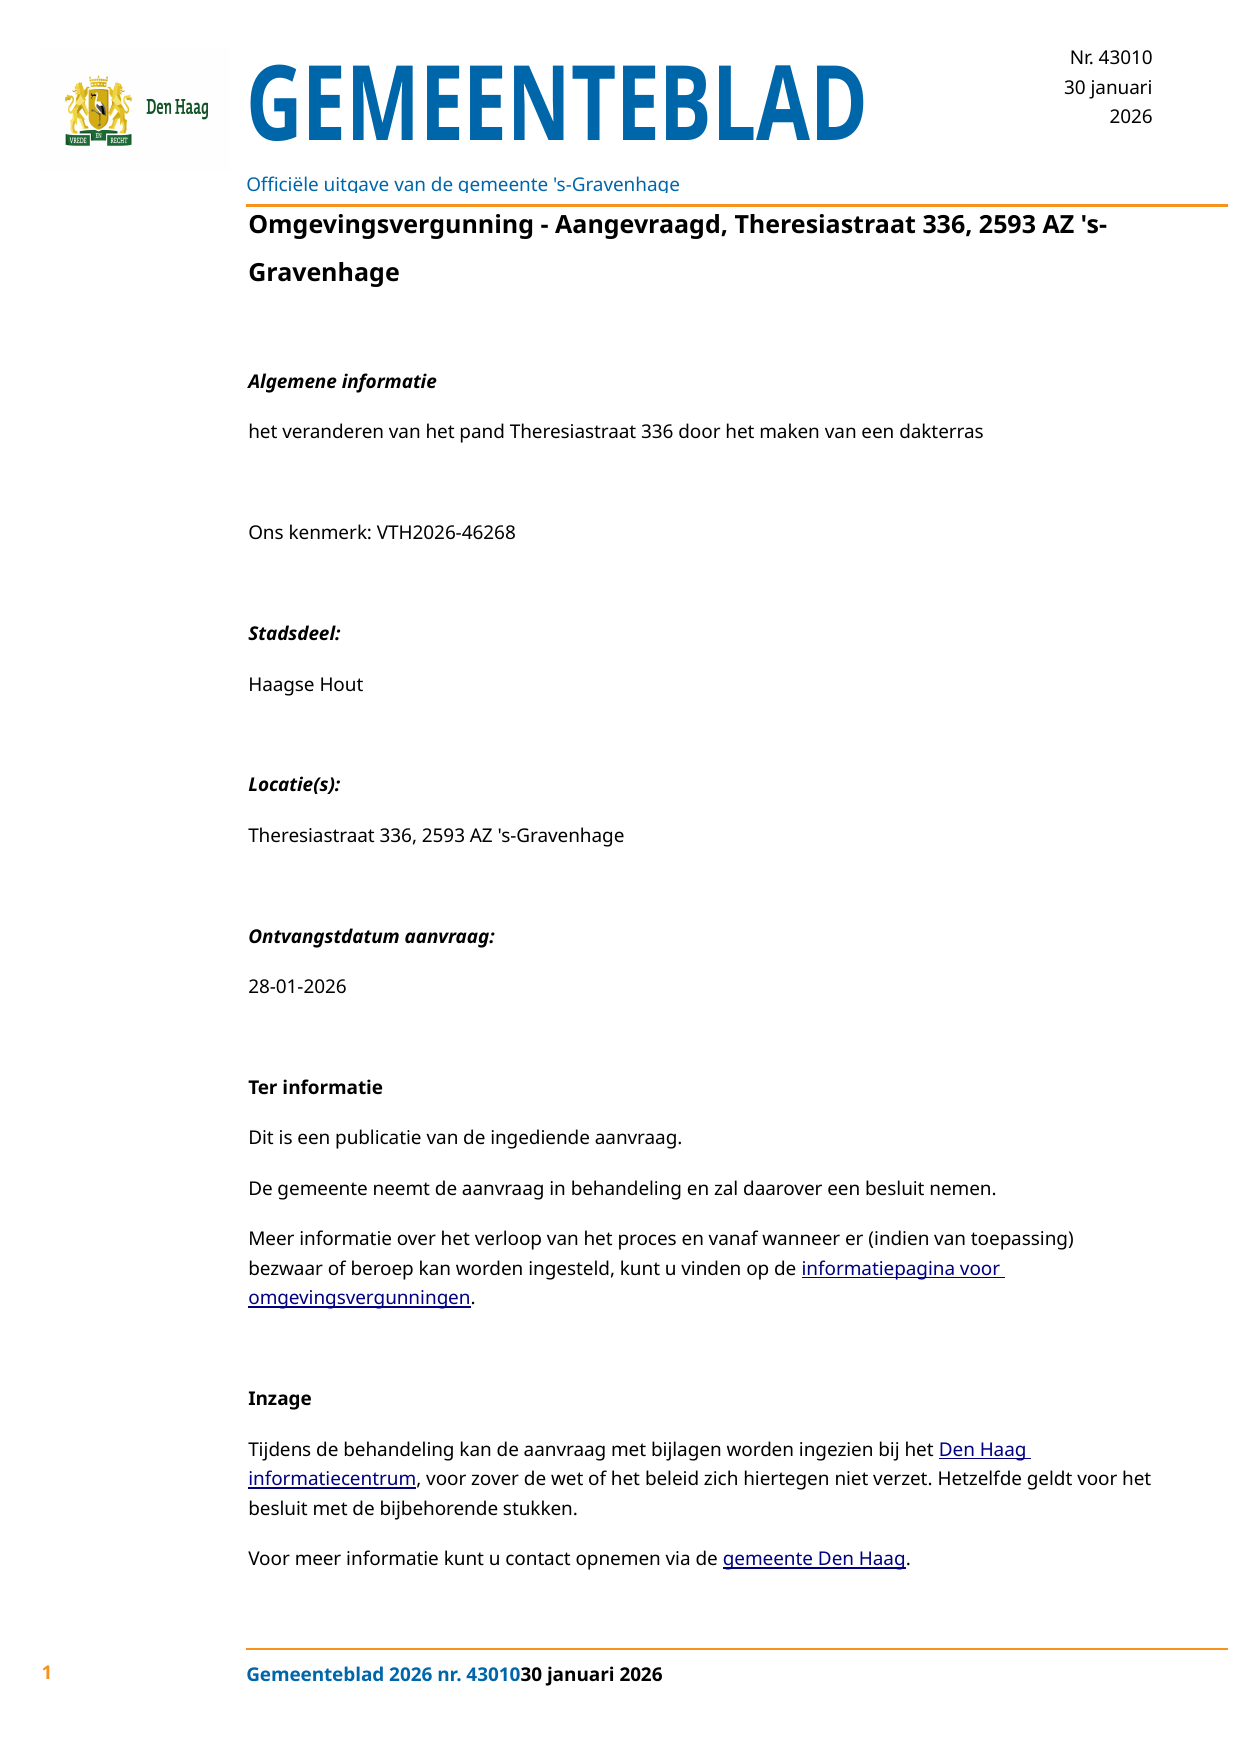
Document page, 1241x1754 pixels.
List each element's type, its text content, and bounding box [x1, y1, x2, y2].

text Ter informatie [248, 1074, 1152, 1100]
text Tijdens de behandeling kan de aanvraag met bijlagen worden ingezien bij het Den Haag informatiecentrum, voor zover de wet of het beleid zich hiertegen niet verzet. Hetzelfde geldt voor het besluit met de bijbehorende stukken. [248, 1436, 1152, 1521]
text Haagse Hout [248, 671, 1152, 697]
text Stadsdeel: [248, 620, 1152, 646]
text Locatie(s): [248, 772, 1152, 797]
text Meer informatie over het verloop van het proces en vanaf wanneer er (indien van toepassing) bezwaar of beroep kan worden ingesteld, kunt u vinden op de informatiepagina voor omgevingsvergunningen. [248, 1225, 1152, 1310]
text De gemeente neemt de aanvraag in behandeling en zal daarover een besluit nemen. [248, 1175, 1152, 1201]
text Voor meer informatie kunt u contact opnemen via de gemeente Den Haag. [248, 1545, 1152, 1571]
text Ons kenmerk: VTH2026-46268 [248, 519, 1152, 545]
text het veranderen van het pand Theresiastraat 336 door het maken van een dakterras [248, 419, 1152, 444]
text 28-01-2026 [248, 973, 1152, 999]
text Omgevingsvergunning - Aangevraagd, Theresiastraat 336, 2593 AZ 's-Gravenhage [248, 207, 1152, 288]
text Inzage [248, 1385, 1152, 1411]
text Theresiastraat 336, 2593 AZ 's-Gravenhage [248, 822, 1152, 848]
text Ontvangstdatum aanvraag: [248, 923, 1152, 949]
text Algemene informatie [248, 368, 1152, 394]
picture [41, 47, 231, 172]
text Dit is een publicatie van de ingediende aanvraag. [248, 1124, 1152, 1150]
